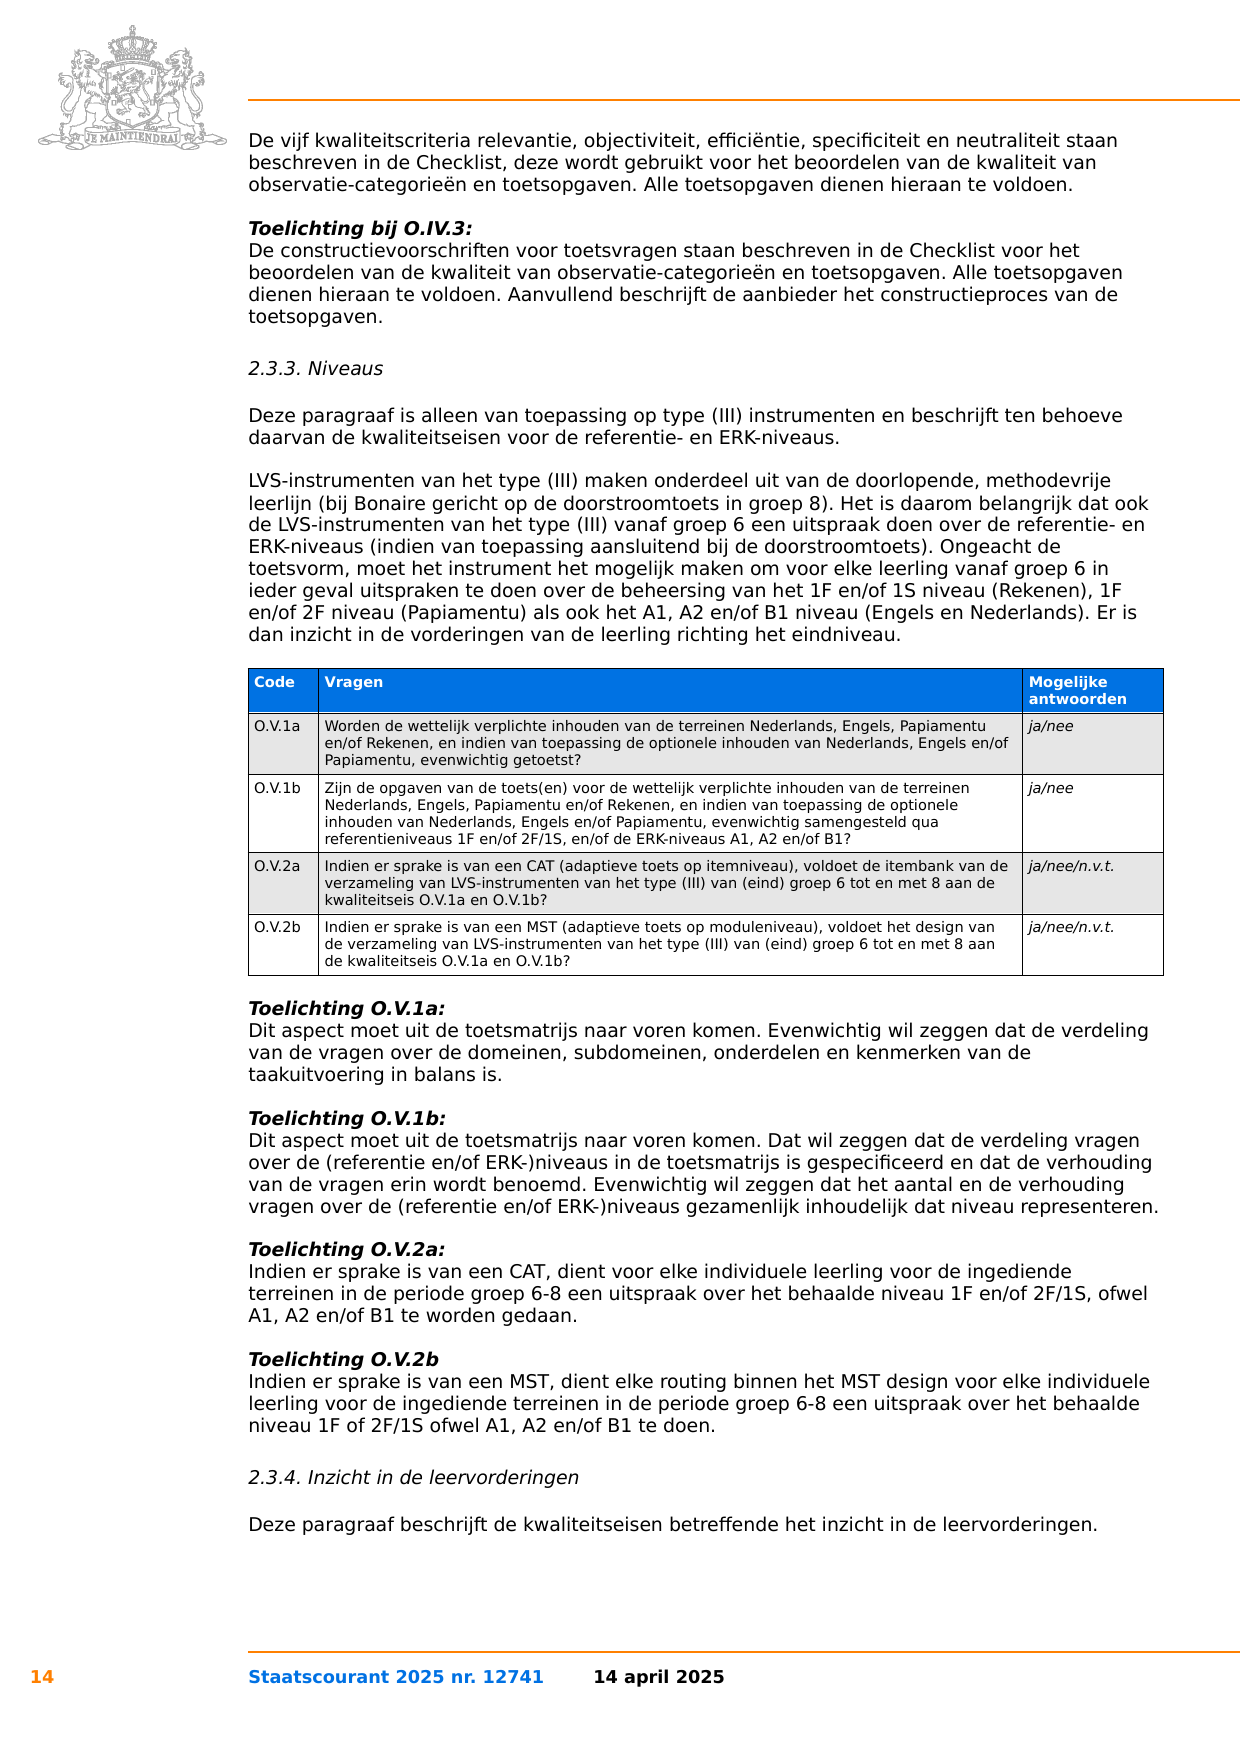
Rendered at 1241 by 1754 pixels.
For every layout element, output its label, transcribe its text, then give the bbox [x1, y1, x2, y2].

table_cell Indien er sprake is van een CAT (adaptieve toets op itemniveau), voldoet de itembank van de verzameling van LVS-instrumenten van het type (III) van (eind) groep 6 tot en met 8 aan de kwaliteitseis O.V.1a en O.V.1b? [319, 853, 1022, 913]
text LVS-instrumenten van het type (III) maken onderdeel uit van de doorlopende, methodevrije leerlijn (bij Bonaire gericht op de doorstroomtoets in groep 8). Het is daarom belangrijk dat ook de LVS-instrumenten van het type (III) vanaf groep 6 een uitspraak doen over de referentie- en ERK-niveaus (indien van toepassing aansluitend bij de doorstroomtoets). Ongeacht de toetsvorm, moet het instrument het mogelijk maken om voor elke leerling vanaf groep 6 in ieder geval uitspraken te doen over de beheersing van het 1F en/of 1S niveau (Rekenen), 1F en/of 2F niveau (Papiamentu) als ook het A1, A2 en/of B1 niveau (Engels en Nederlands). Er is dan inzicht in de vorderingen van de leerling richting het eindniveau. [248, 470, 1163, 646]
text Dit aspect moet uit de toetsmatrijs naar voren komen. Evenwichtig wil zeggen dat de verdeling van de vragen over de domeinen, subdomeinen, onderdelen en kenmerken van de taakuitvoering in balans is. [248, 1020, 1163, 1086]
table_cell Indien er sprake is van een MST (adaptieve toets op moduleniveau), voldoet het design van de verzameling van LVS-instrumenten van het type (III) van (eind) groep 6 tot en met 8 aan de kwaliteitseis O.V.1a en O.V.1b? [319, 915, 1022, 975]
text De vijf kwaliteitscriteria relevantie, objectiviteit, efficiëntie, specificiteit en neutraliteit staan beschreven in de Checklist, deze wordt gebruikt voor het beoordelen van de kwaliteit van observatie-categorieën en toetsopgaven. Alle toetsopgaven dienen hieraan te voldoen. [248, 130, 1163, 196]
text De constructievoorschriften voor toetsvragen staan beschreven in de Checklist voor het beoordelen van de kwaliteit van observatie-categorieën en toetsopgaven. Alle toetsopgaven dienen hieraan te voldoen. Aanvullend beschrijft de aanbieder het constructieproces van de toetsopgaven. [248, 240, 1163, 328]
table_cell Worden de wettelijk verplichte inhouden van de terreinen Nederlands, Engels, Papiamentu en/of Rekenen, en indien van toepassing de optionele inhouden van Nederlands, Engels en/of Papiamentu, evenwichtig getoetst? [319, 714, 1022, 774]
text Deze paragraaf beschrijft de kwaliteitseisen betreffende het inzicht in de leervorderingen. [248, 1514, 1163, 1536]
table_cell O.V.2b [249, 915, 318, 975]
text Deze paragraaf is alleen van toepassing op type (III) instrumenten en beschrijft ten behoeve daarvan de kwaliteitseisen voor de referentie- en ERK-niveaus. [248, 404, 1163, 448]
text Toelichting O.V.2a: [248, 1239, 1163, 1261]
text Toelichting O.V.2b [248, 1349, 1163, 1371]
table_cell O.V.1b [249, 775, 318, 852]
text Dit aspect moet uit de toetsmatrijs naar voren komen. Dat wil zeggen dat de verdeling vragen over de (referentie en/of ERK-)niveaus in de toetsmatrijs is gespecificeerd en dat de verhouding van de vragen erin wordt benoemd. Evenwichtig wil zeggen dat het aantal en de verhouding vragen over de (referentie en/of ERK-)niveaus gezamenlijk inhoudelijk dat niveau representeren. [248, 1129, 1163, 1217]
table_header Code [249, 669, 318, 712]
text Toelichting O.V.1a: [248, 998, 1163, 1020]
text Indien er sprake is van een MST, dient elke routing binnen het MST design voor elke individuele leerling voor de ingediende terreinen in de periode groep 6-8 een uitspraak over het behaalde niveau 1F of 2F/1S ofwel A1, A2 en/of B1 te doen. [248, 1371, 1163, 1437]
table_cell ja/nee [1023, 775, 1163, 852]
text Toelichting O.V.1b: [248, 1108, 1163, 1129]
table_cell O.V.2a [249, 853, 318, 913]
picture [38, 25, 227, 150]
table_cell ja/nee/n.v.t. [1023, 853, 1163, 913]
table_cell ja/nee/n.v.t. [1023, 915, 1163, 975]
table_cell O.V.1a [249, 714, 318, 774]
table_header Vragen [319, 669, 1022, 712]
table_cell Zijn de opgaven van de toets(en) voor de wettelijk verplichte inhouden van de terreinen Nederlands, Engels, Papiamentu en/of Rekenen, en indien van toepassing de optionele inhouden van Nederlands, Engels en/of Papiamentu, evenwichtig samengesteld qua referentieniveaus 1F en/of 2F/1S, en/of de ERK-niveaus A1, A2 en/of B1? [319, 775, 1022, 852]
subtitle 2.3.4. Inzicht in de leervorderingen [248, 1467, 1163, 1489]
text Indien er sprake is van een CAT, dient voor elke individuele leerling voor de ingediende terreinen in de periode groep 6-8 een uitspraak over het behaalde niveau 1F en/of 2F/1S, ofwel A1, A2 en/of B1 te worden gedaan. [248, 1261, 1163, 1327]
subtitle 2.3.3. Niveaus [248, 358, 1163, 379]
text Toelichting bij O.IV.3: [248, 218, 1163, 240]
table_cell ja/nee [1023, 714, 1163, 774]
table_header Mogelijke antwoorden [1023, 669, 1163, 712]
